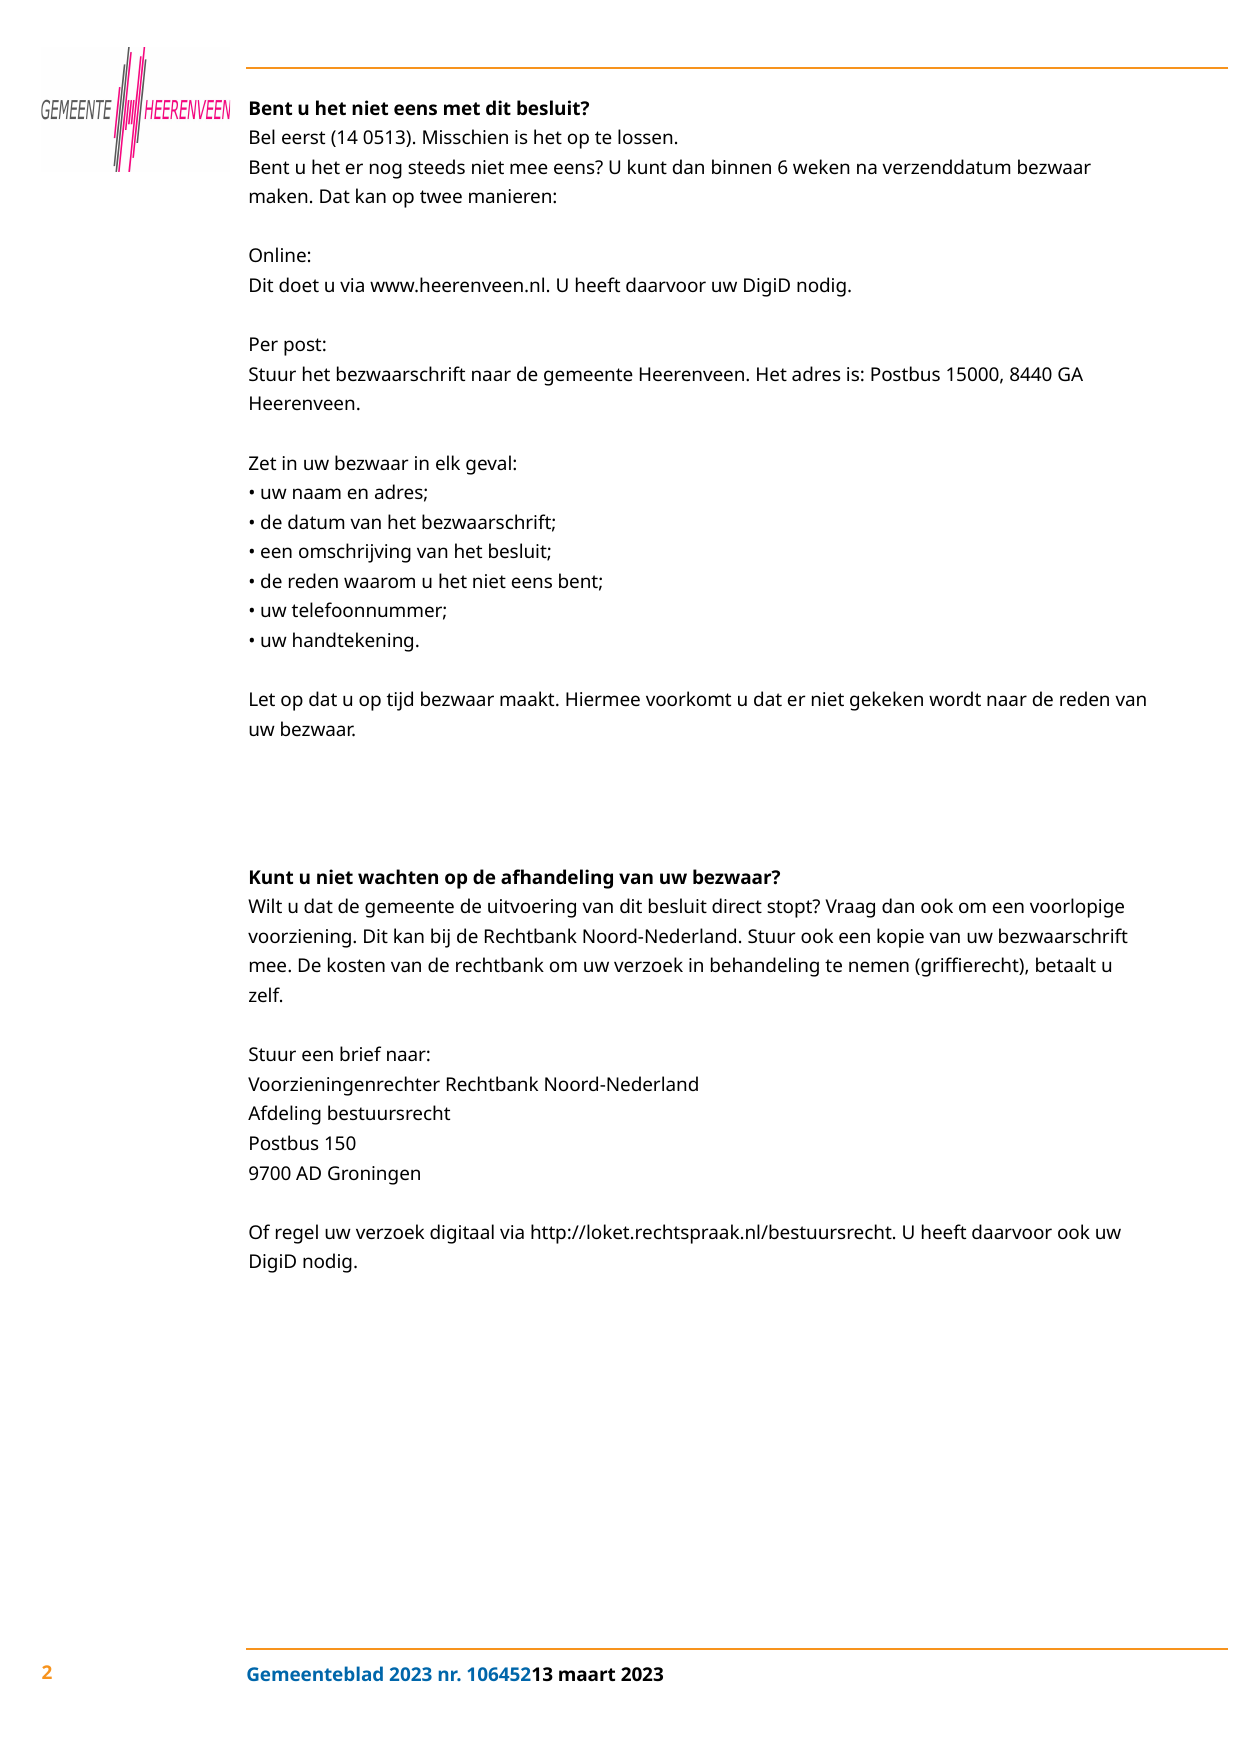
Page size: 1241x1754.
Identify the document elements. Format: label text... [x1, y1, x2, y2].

text Online: [248, 243, 1152, 268]
text 9700 AD Groningen [248, 1160, 1152, 1186]
text Afdeling bestuursrecht [248, 1101, 1152, 1126]
text Kunt u niet wachten op de afhandeling van uw bezwaar? [248, 864, 1152, 890]
text Wilt u dat de gemeente de uitvoering van dit besluit direct stopt? Vraag dan ook om een voorlopige voorziening. Dit kan bij de Rechtbank Noord-Nederland. Stuur ook een kopie van uw bezwaarschrift mee. De kosten van de rechtbank om uw verzoek in behandeling te nemen (griffierecht), betaalt u zelf. [248, 893, 1152, 1008]
text Postbus 150 [248, 1130, 1152, 1156]
text • uw telefoonnummer; [248, 598, 1152, 623]
text Stuur een brief naar: [248, 1041, 1152, 1067]
text Bel eerst (14 0513). Misschien is het op te lossen. [248, 124, 1152, 150]
text • de reden waarom u het niet eens bent; [248, 568, 1152, 594]
text Stuur het bezwaarschrift naar de gemeente Heerenveen. Het adres is: Postbus 15000, 8440 GA Heerenveen. [248, 361, 1152, 416]
text • uw handtekening. [248, 627, 1152, 653]
text Voorzieningenrechter Rechtbank Noord-Nederland [248, 1071, 1152, 1097]
text Per post: [248, 331, 1152, 357]
text • een omschrijving van het besluit; [248, 538, 1152, 564]
text Dit doet u via www.heerenveen.nl. U heeft daarvoor uw DigiD nodig. [248, 272, 1152, 298]
text Bent u het niet eens met dit besluit? [248, 95, 1152, 121]
text Let op dat u op tijd bezwaar maakt. Hiermee voorkomt u dat er niet gekeken wordt naar de reden van uw bezwaar. [248, 686, 1152, 742]
text • uw naam en adres; [248, 479, 1152, 505]
text Of regel uw verzoek digitaal via http://loket.rechtspraak.nl/bestuursrecht. U heeft daarvoor ook uw DigiD nodig. [248, 1219, 1152, 1274]
text • de datum van het bezwaarschrift; [248, 509, 1152, 535]
text Bent u het er nog steeds niet mee eens? U kunt dan binnen 6 weken na verzenddatum bezwaar maken. Dat kan op twee manieren: [248, 154, 1152, 209]
picture [41, 47, 231, 172]
text Zet in uw bezwaar in elk geval: [248, 450, 1152, 476]
